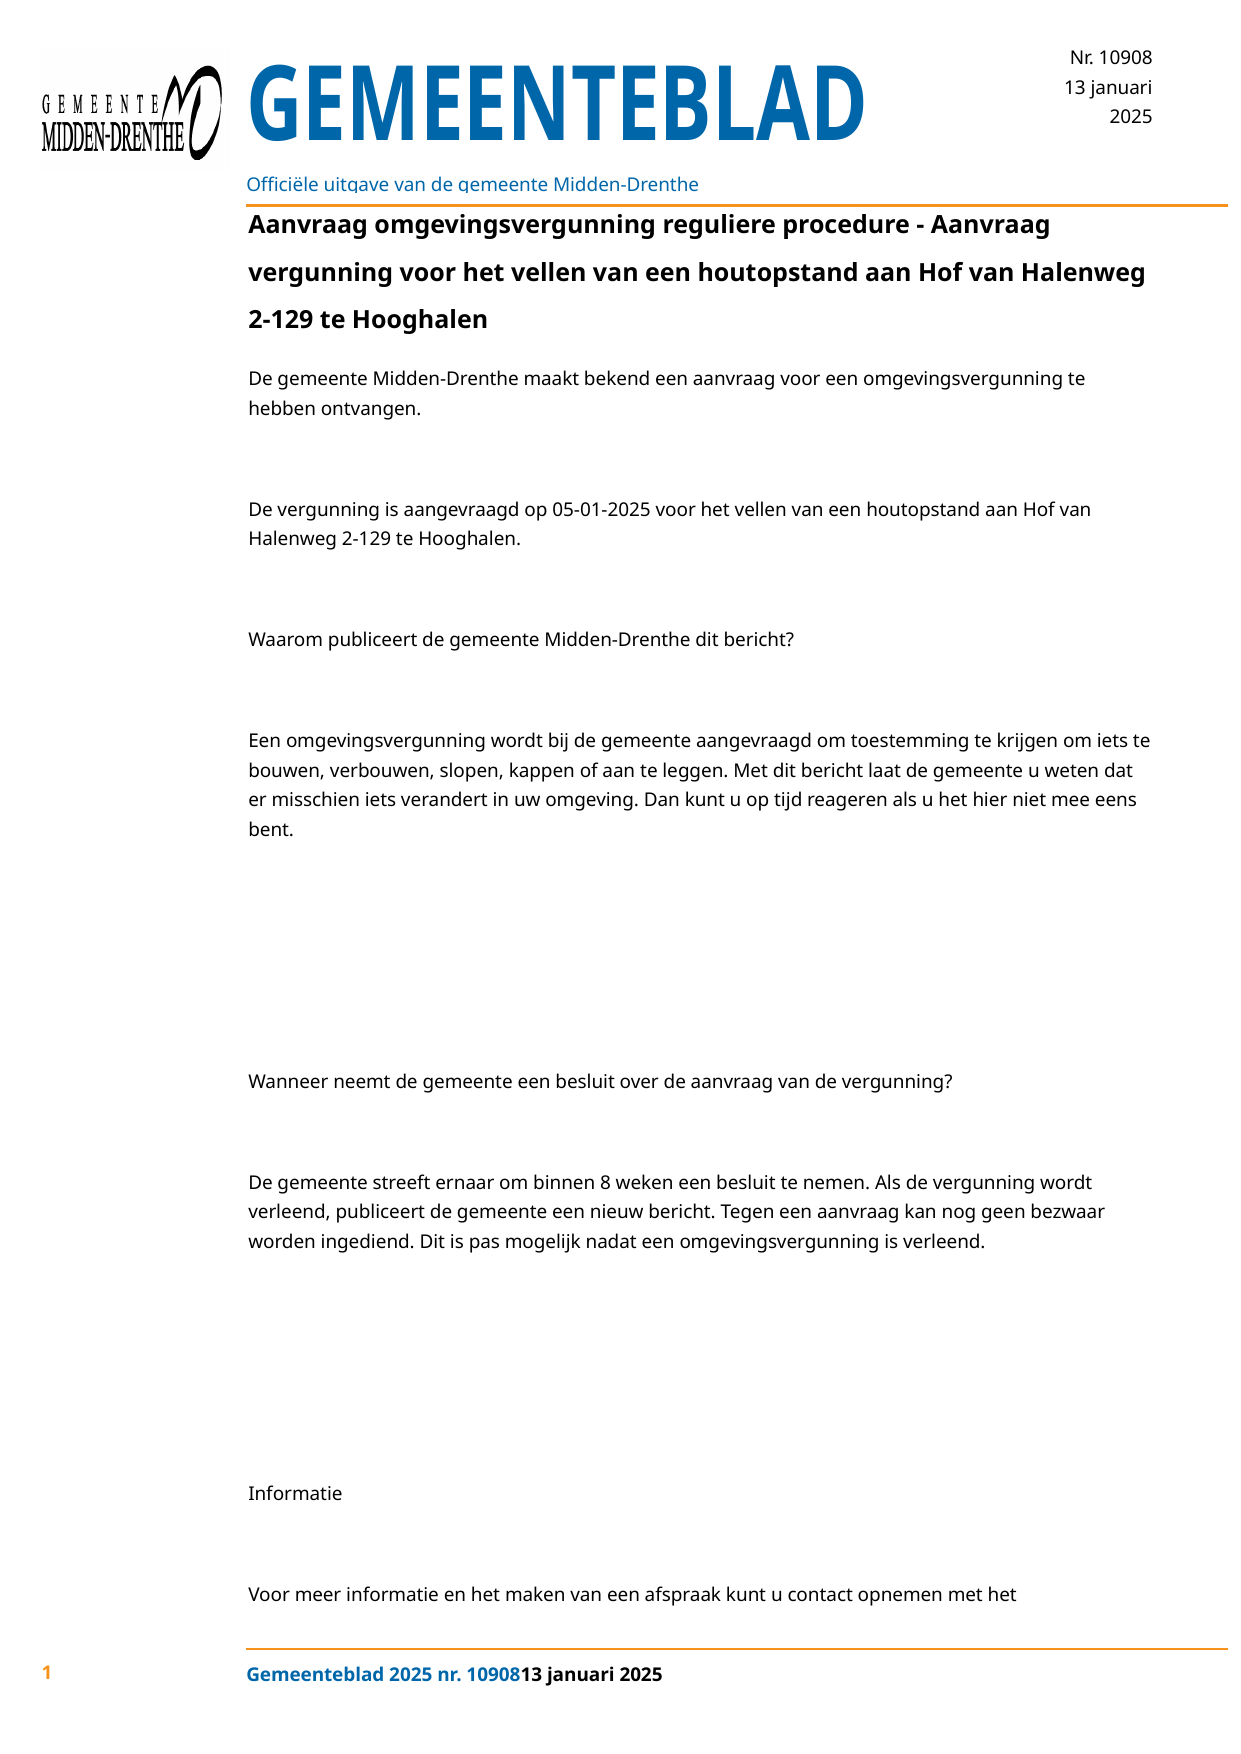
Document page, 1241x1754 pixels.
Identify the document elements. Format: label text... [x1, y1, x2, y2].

text Waarom publiceert de gemeente Midden-Drenthe dit bericht? [248, 626, 1152, 652]
text Aanvraag omgevingsvergunning reguliere procedure - Aanvraag vergunning voor het vellen van een houtopstand aan Hof van Halenweg 2-129 te Hooghalen [248, 207, 1152, 336]
text Informatie [248, 1480, 1152, 1506]
text De vergunning is aangevraagd op 05-01-2025 voor het vellen van een houtopstand aan Hof van Halenweg 2-129 te Hooghalen. [248, 496, 1152, 551]
picture [41, 47, 231, 172]
text Voor meer informatie en het maken van een afspraak kunt u contact opnemen met het [248, 1581, 1152, 1607]
text De gemeente Midden-Drenthe maakt bekend een aanvraag voor een omgevingsvergunning te hebben ontvangen. [248, 366, 1152, 421]
text Wanneer neemt de gemeente een besluit over de aanvraag van de vergunning? [248, 1068, 1152, 1094]
text De gemeente streeft ernaar om binnen 8 weken een besluit te nemen. Als de vergunning wordt verleend, publiceert de gemeente een nieuw bericht. Tegen een aanvraag kan nog geen bezwaar worden ingediend. Dit is pas mogelijk nadat een omgevingsvergunning is verleend. [248, 1169, 1152, 1254]
text Een omgevingsvergunning wordt bij de gemeente aangevraagd om toestemming te krijgen om iets te bouwen, verbouwen, slopen, kappen of aan te leggen. Met dit bericht laat de gemeente u weten dat er misschien iets verandert in uw omgeving. Dan kunt u op tijd reageren als u het hier niet mee eens bent. [248, 727, 1152, 842]
